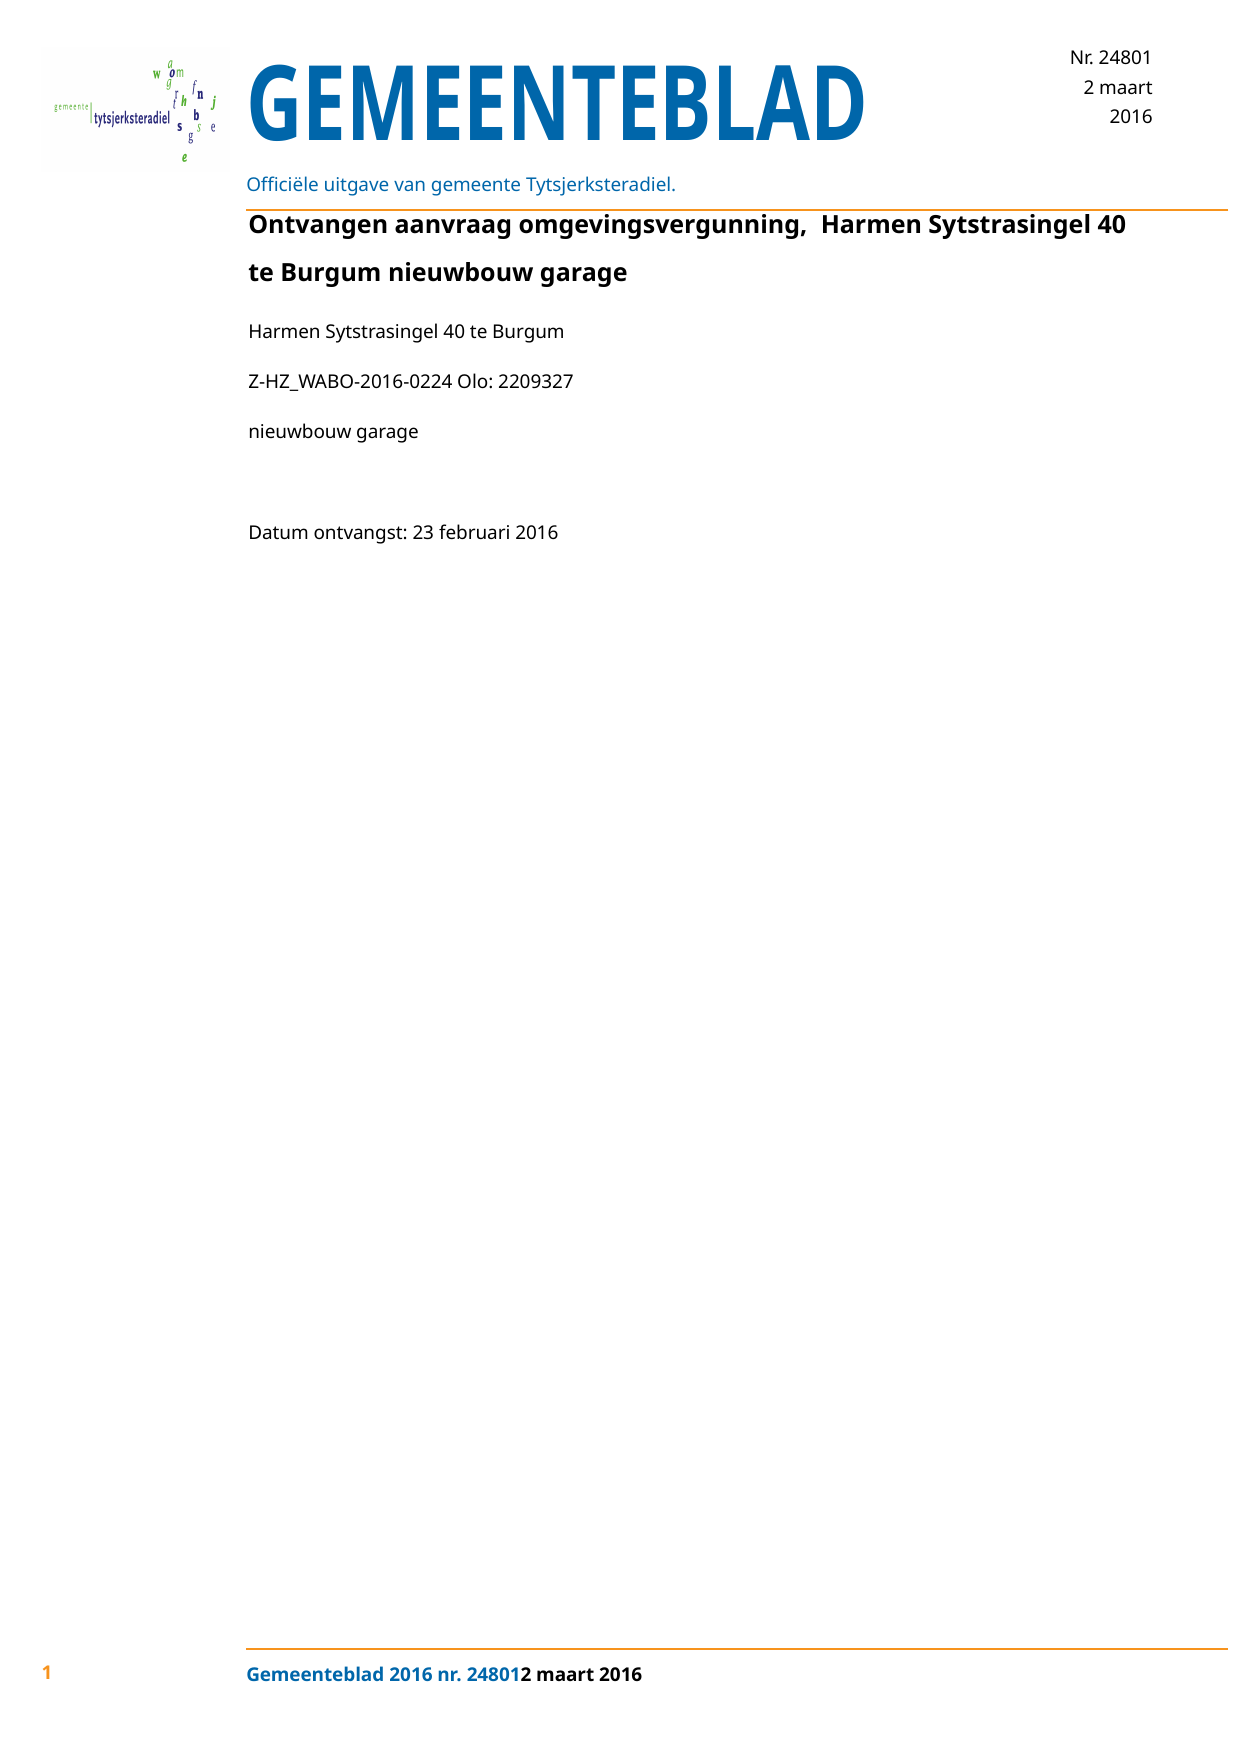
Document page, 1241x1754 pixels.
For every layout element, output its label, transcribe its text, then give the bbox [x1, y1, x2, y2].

text Datum ontvangst: 23 februari 2016 [248, 519, 1152, 545]
picture [41, 47, 231, 172]
text Ontvangen aanvraag omgevingsvergunning, Harmen Sytstrasingel 40 te Burgum nieuwbouw garage [248, 211, 1152, 288]
text Z-HZ_WABO-2016-0224 Olo: 2209327 [248, 368, 1152, 394]
text nieuwbouw garage [248, 419, 1152, 444]
text Harmen Sytstrasingel 40 te Burgum [248, 318, 1152, 344]
